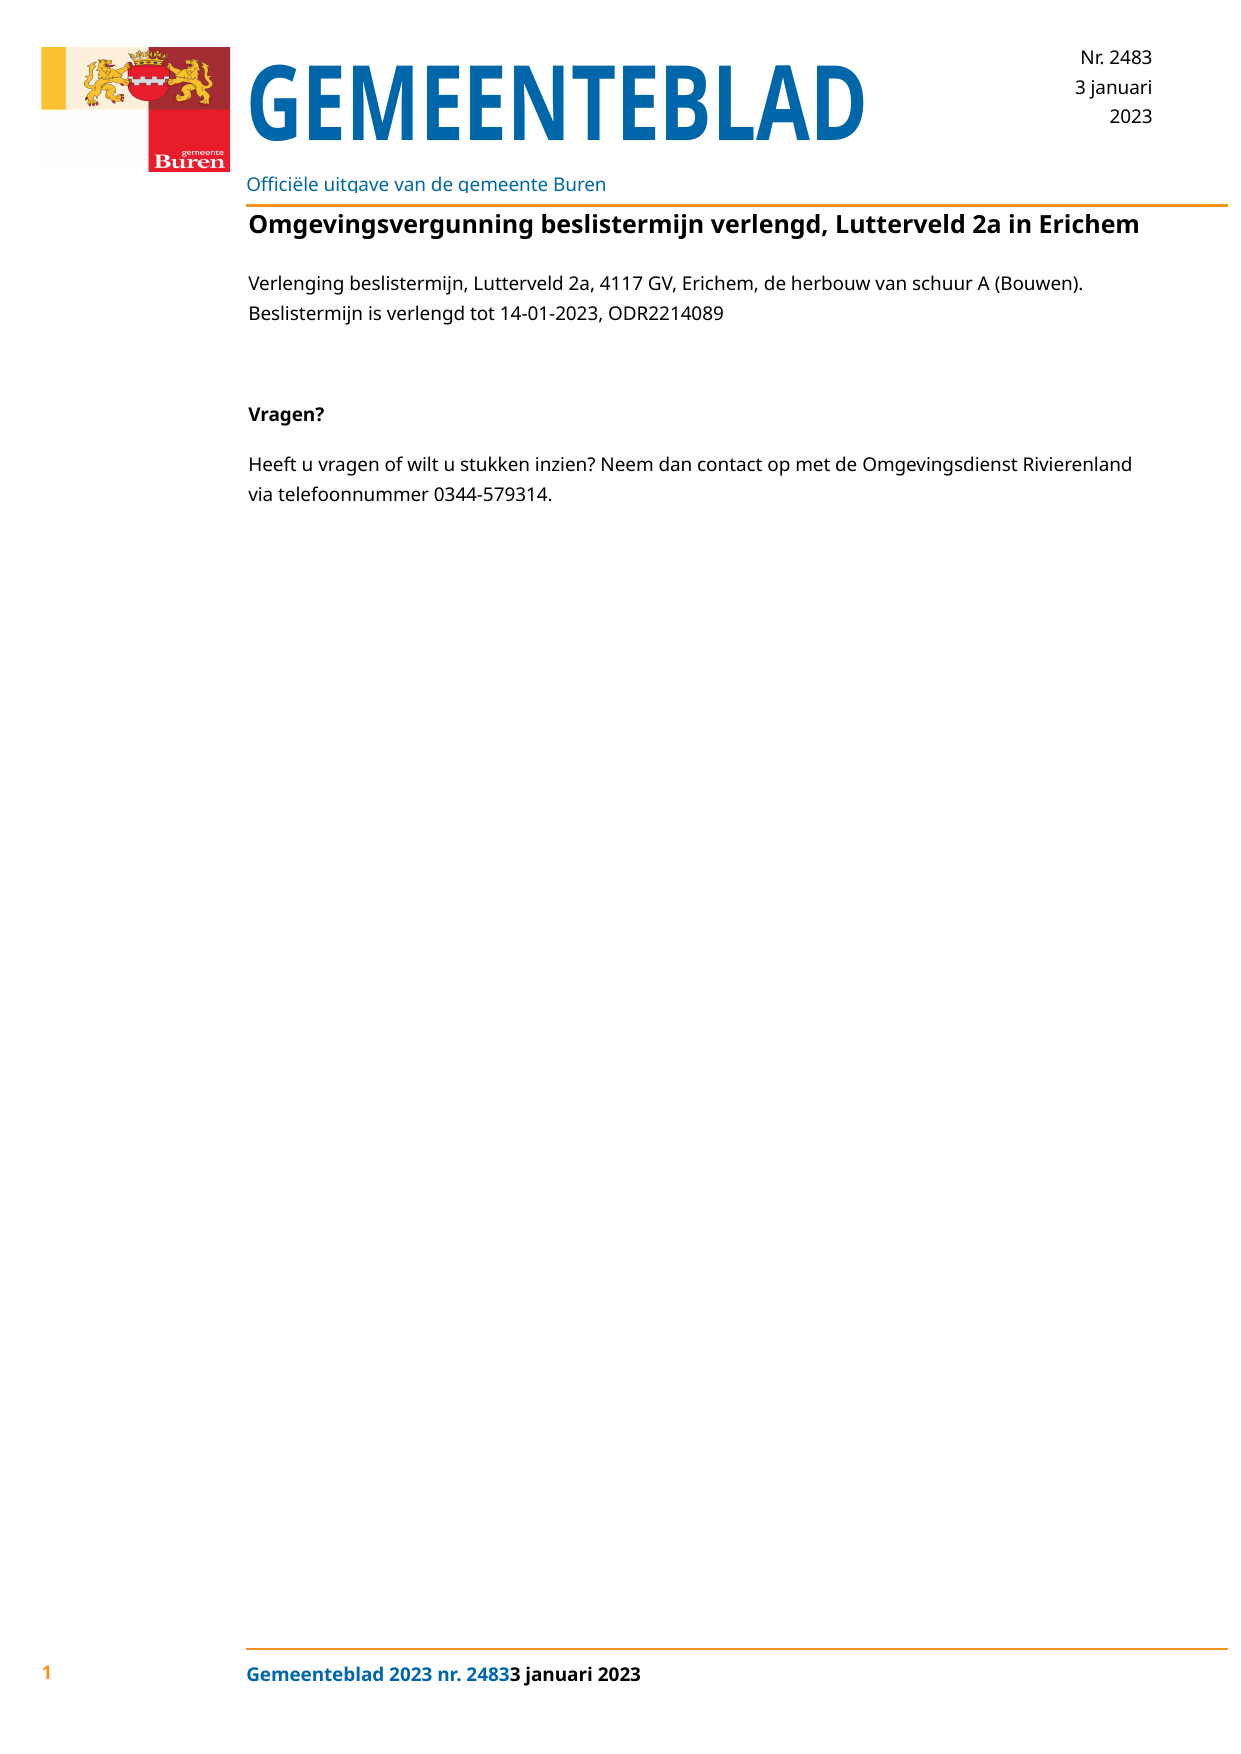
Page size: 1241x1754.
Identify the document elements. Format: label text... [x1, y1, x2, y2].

text Omgevingsvergunning beslistermijn verlengd, Lutterveld 2a in Erichem [248, 207, 1152, 241]
text Vragen? [248, 401, 1152, 426]
text Verlenging beslistermijn, Lutterveld 2a, 4117 GV, Erichem, de herbouw van schuur A (Bouwen). Beslistermijn is verlengd tot 14-01-2023, ODR2214089 [248, 270, 1152, 326]
text Heeft u vragen of wilt u stukken inzien? Neem dan contact op met de Omgevingsdienst Rivierenland via telefoonnummer 0344-579314. [248, 451, 1152, 506]
picture [41, 47, 231, 172]
